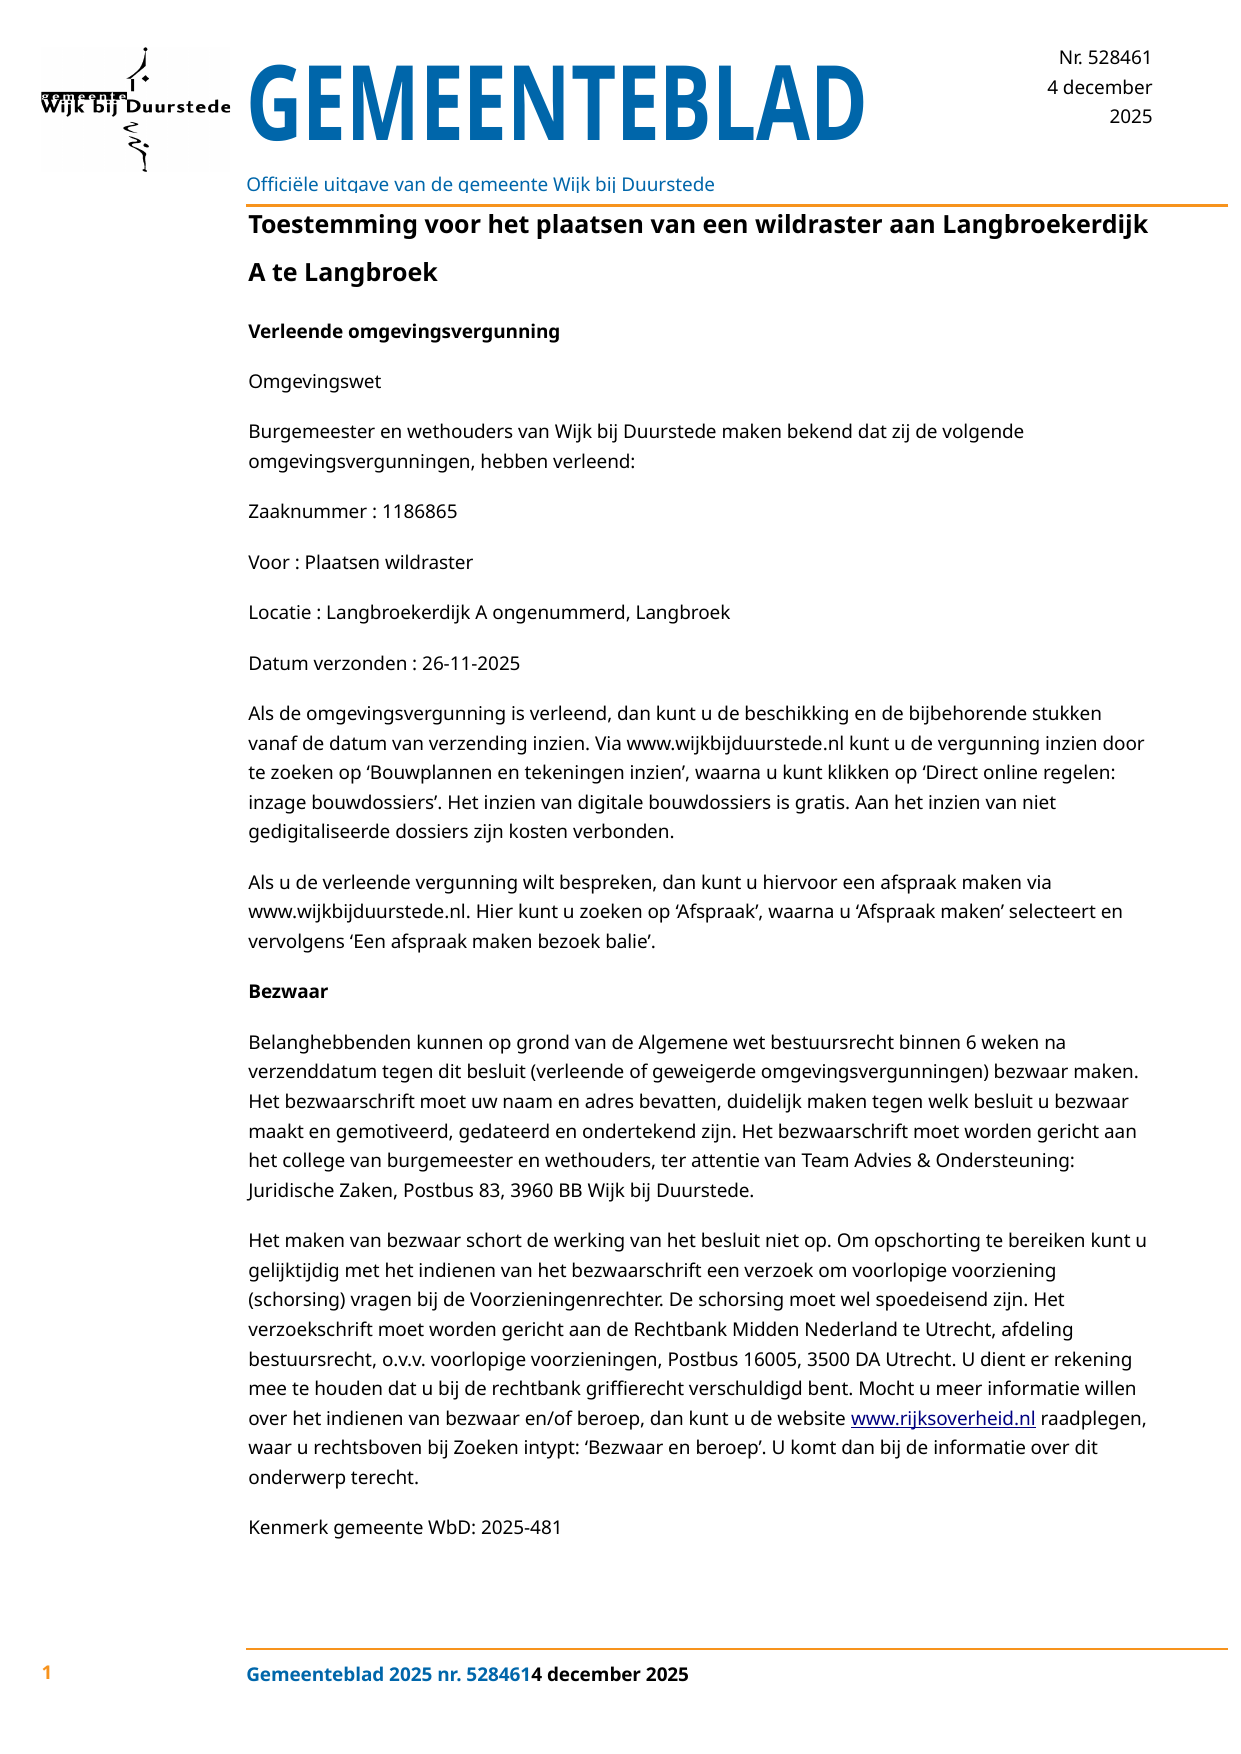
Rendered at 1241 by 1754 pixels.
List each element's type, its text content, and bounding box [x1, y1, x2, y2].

text Bezwaar [248, 979, 1152, 1004]
text Voor : Plaatsen wildraster [248, 549, 1152, 575]
text Zaaknummer : 1186865 [248, 499, 1152, 524]
text Locatie : Langbroekerdijk A ongenummerd, Langbroek [248, 599, 1152, 625]
text Datum verzonden : 26-11-2025 [248, 650, 1152, 676]
text Burgemeester en wethouders van Wijk bij Duurstede maken bekend dat zij de volgende omgevingsvergunningen, hebben verleend: [248, 419, 1152, 474]
text Kenmerk gemeente WbD: 2025-481 [248, 1514, 1152, 1540]
text Verleende omgevingsvergunning [248, 318, 1152, 344]
text Het maken van bezwaar schort de werking van het besluit niet op. Om opschorting te bereiken kunt u gelijktijdig met het indienen van het bezwaarschrift een verzoek om voorlopige voorziening (schorsing) vragen bij de Voorzieningenrechter. De schorsing moet wel spoedeisend zijn. Het verzoekschrift moet worden gericht aan de Rechtbank Midden Nederland te Utrecht, afdeling bestuursrecht, o.v.v. voorlopige voorzieningen, Postbus 16005, 3500 DA Utrecht. U dient er rekening mee te houden dat u bij de rechtbank griffierecht verschuldigd bent. Mocht u meer informatie willen over het indienen van bezwaar en/of beroep, dan kunt u de website www.rijksoverheid.nl raadplegen, waar u rechtsboven bij Zoeken intypt: ‘Bezwaar en beroep’. U komt dan bij de informatie over dit onderwerp terecht. [248, 1227, 1152, 1490]
text Toestemming voor het plaatsen van een wildraster aan Langbroekerdijk A te Langbroek [248, 207, 1152, 288]
text Belanghebbenden kunnen op grond van de Algemene wet bestuursrecht binnen 6 weken na verzenddatum tegen dit besluit (verleende of geweigerde omgevingsvergunningen) bezwaar maken. Het bezwaarschrift moet uw naam en adres bevatten, duidelijk maken tegen welk besluit u bezwaar maakt en gemotiveerd, gedateerd en ondertekend zijn. Het bezwaarschrift moet worden gericht aan het college van burgemeester en wethouders, ter attentie van Team Advies & Ondersteuning: Juridische Zaken, Postbus 83, 3960 BB Wijk bij Duurstede. [248, 1029, 1152, 1203]
text Omgevingswet [248, 368, 1152, 394]
picture [41, 47, 231, 172]
text Als de omgevingsvergunning is verleend, dan kunt u de beschikking en de bijbehorende stukken vanaf de datum van verzending inzien. Via www.wijkbijduurstede.nl kunt u de vergunning inzien door te zoeken op ‘Bouwplannen en tekeningen inzien’, waarna u kunt klikken op ‘Direct online regelen: inzage bouwdossiers’. Het inzien van digitale bouwdossiers is gratis. Aan het inzien van niet gedigitaliseerde dossiers zijn kosten verbonden. [248, 700, 1152, 844]
text Als u de verleende vergunning wilt bespreken, dan kunt u hiervoor een afspraak maken via www.wijkbijduurstede.nl. Hier kunt u zoeken op ‘Afspraak’, waarna u ‘Afspraak maken’ selecteert en vervolgens ‘Een afspraak maken bezoek balie’. [248, 869, 1152, 954]
